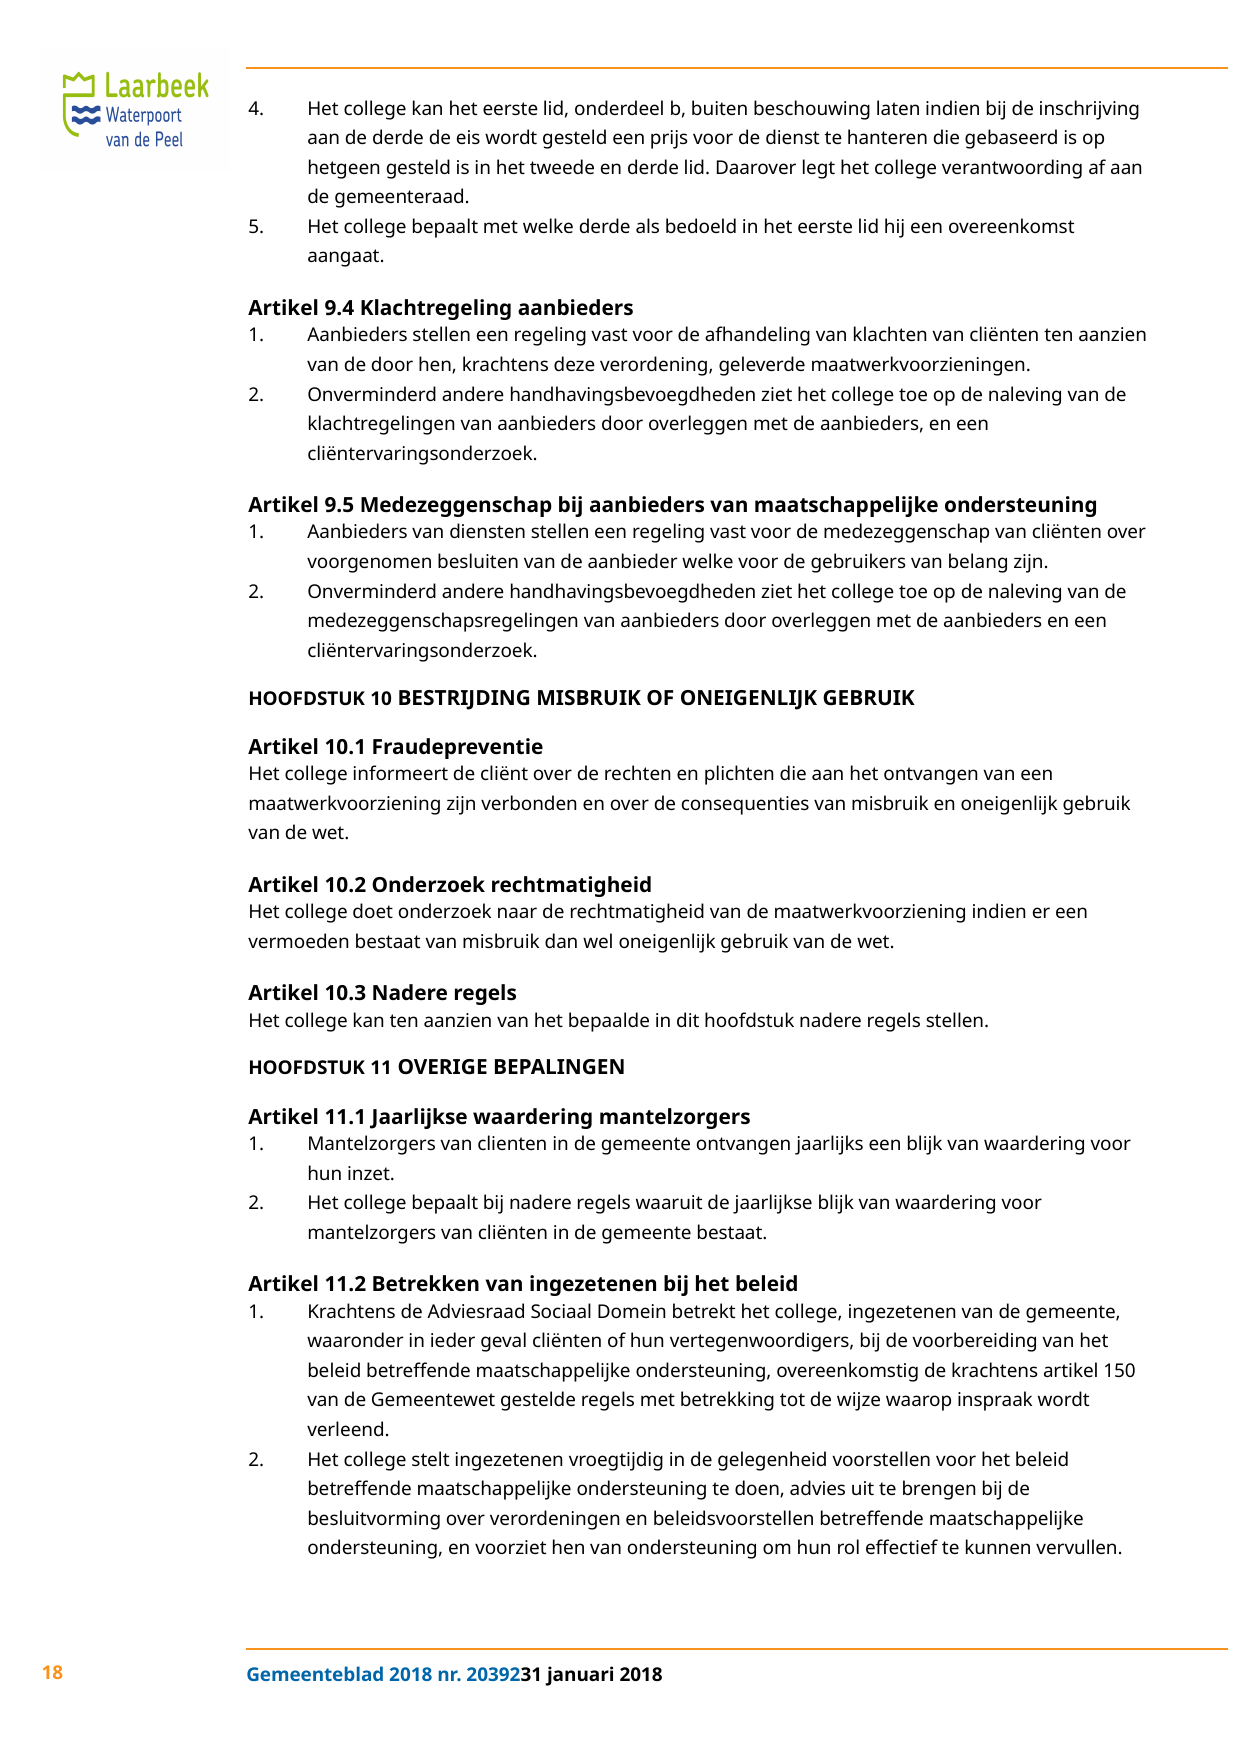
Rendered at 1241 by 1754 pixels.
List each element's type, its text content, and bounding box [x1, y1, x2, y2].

list Het college stelt ingezetenen vroegtijdig in de gelegenheid voorstellen voor het beleid betreffende maatschappelijke ondersteuning te doen, advies uit te brengen bij de besluitvorming over verordeningen en beleidsvoorstellen betreffende maatschappelijke ondersteuning, en voorziet hen van ondersteuning om hun rol effectief te kunnen vervullen. [248, 1446, 1152, 1560]
picture [41, 47, 231, 172]
text HOOFDSTUK 11 OVERIGE BEPALINGEN [248, 1052, 1152, 1081]
list Mantelzorgers van clienten in de gemeente ontvangen jaarlijks een blijk van waardering voor hun inzet. [248, 1130, 1152, 1186]
list Onverminderd andere handhavingsbevoegdheden ziet het college toe op de naleving van de klachtregelingen van aanbieders door overleggen met de aanbieders, en een cliëntervaringsonderzoek. [248, 381, 1152, 466]
list Het college bepaalt bij nadere regels waaruit de jaarlijkse blijk van waardering voor mantelzorgers van cliënten in de gemeente bestaat. [248, 1189, 1152, 1245]
list Onverminderd andere handhavingsbevoegdheden ziet het college toe op de naleving van de medezeggenschapsregelingen van aanbieders door overleggen met de aanbieders en een cliëntervaringsonderzoek. [248, 578, 1152, 663]
list Het college bepaalt met welke derde als bedoeld in het eerste lid hij een overeenkomst aangaat. [248, 213, 1152, 268]
text Het college informeert de cliënt over de rechten en plichten die aan het ontvangen van een maatwerkvoorziening zijn verbonden en over de consequenties van misbruik en oneigenlijk gebruik van de wet. [248, 760, 1152, 845]
text Het college doet onderzoek naar de rechtmatigheid van de maatwerkvoorziening indien er een vermoeden bestaat van misbruik dan wel oneigenlijk gebruik van de wet. [248, 898, 1152, 954]
list Het college kan het eerste lid, onderdeel b, buiten beschouwing laten indien bij de inschrijving aan de derde de eis wordt gesteld een prijs voor de dienst te hanteren die gebaseerd is op hetgeen gesteld is in het tweede en derde lid. Daarover legt het college verantwoording af aan de gemeenteraad. [248, 95, 1152, 209]
text Artikel 10.1 Fraudepreventie [248, 732, 1152, 760]
text Artikel 11.2 Betrekken van ingezetenen bij het beleid [248, 1269, 1152, 1298]
text Artikel 11.1 Jaarlijkse waardering mantelzorgers [248, 1102, 1152, 1130]
list Krachtens de Adviesraad Sociaal Domein betrekt het college, ingezetenen van de gemeente, waaronder in ieder geval cliënten of hun vertegenwoordigers, bij de voorbereiding van het beleid betreffende maatschappelijke ondersteuning, overeenkomstig de krachtens artikel 150 van de Gemeentewet gestelde regels met betrekking tot de wijze waarop inspraak wordt verleend. [248, 1298, 1152, 1442]
text Artikel 9.4 Klachtregeling aanbieders [248, 293, 1152, 322]
list Aanbieders van diensten stellen een regeling vast voor de medezeggenschap van cliënten over voorgenomen besluiten van de aanbieder welke voor de gebruikers van belang zijn. [248, 519, 1152, 574]
text Artikel 9.5 Medezeggenschap bij aanbieders van maatschappelijke ondersteuning [248, 490, 1152, 519]
text HOOFDSTUK 10 BESTRIJDING MISBRUIK OF ONEIGENLIJK GEBRUIK [248, 683, 1152, 711]
text Artikel 10.2 Onderzoek rechtmatigheid [248, 870, 1152, 898]
list Aanbieders stellen een regeling vast voor de afhandeling van klachten van cliënten ten aanzien van de door hen, krachtens deze verordening, geleverde maatwerkvoorzieningen. [248, 322, 1152, 377]
text Artikel 10.3 Nadere regels [248, 978, 1152, 1007]
text Het college kan ten aanzien van het bepaalde in dit hoofdstuk nadere regels stellen. [248, 1007, 1152, 1033]
